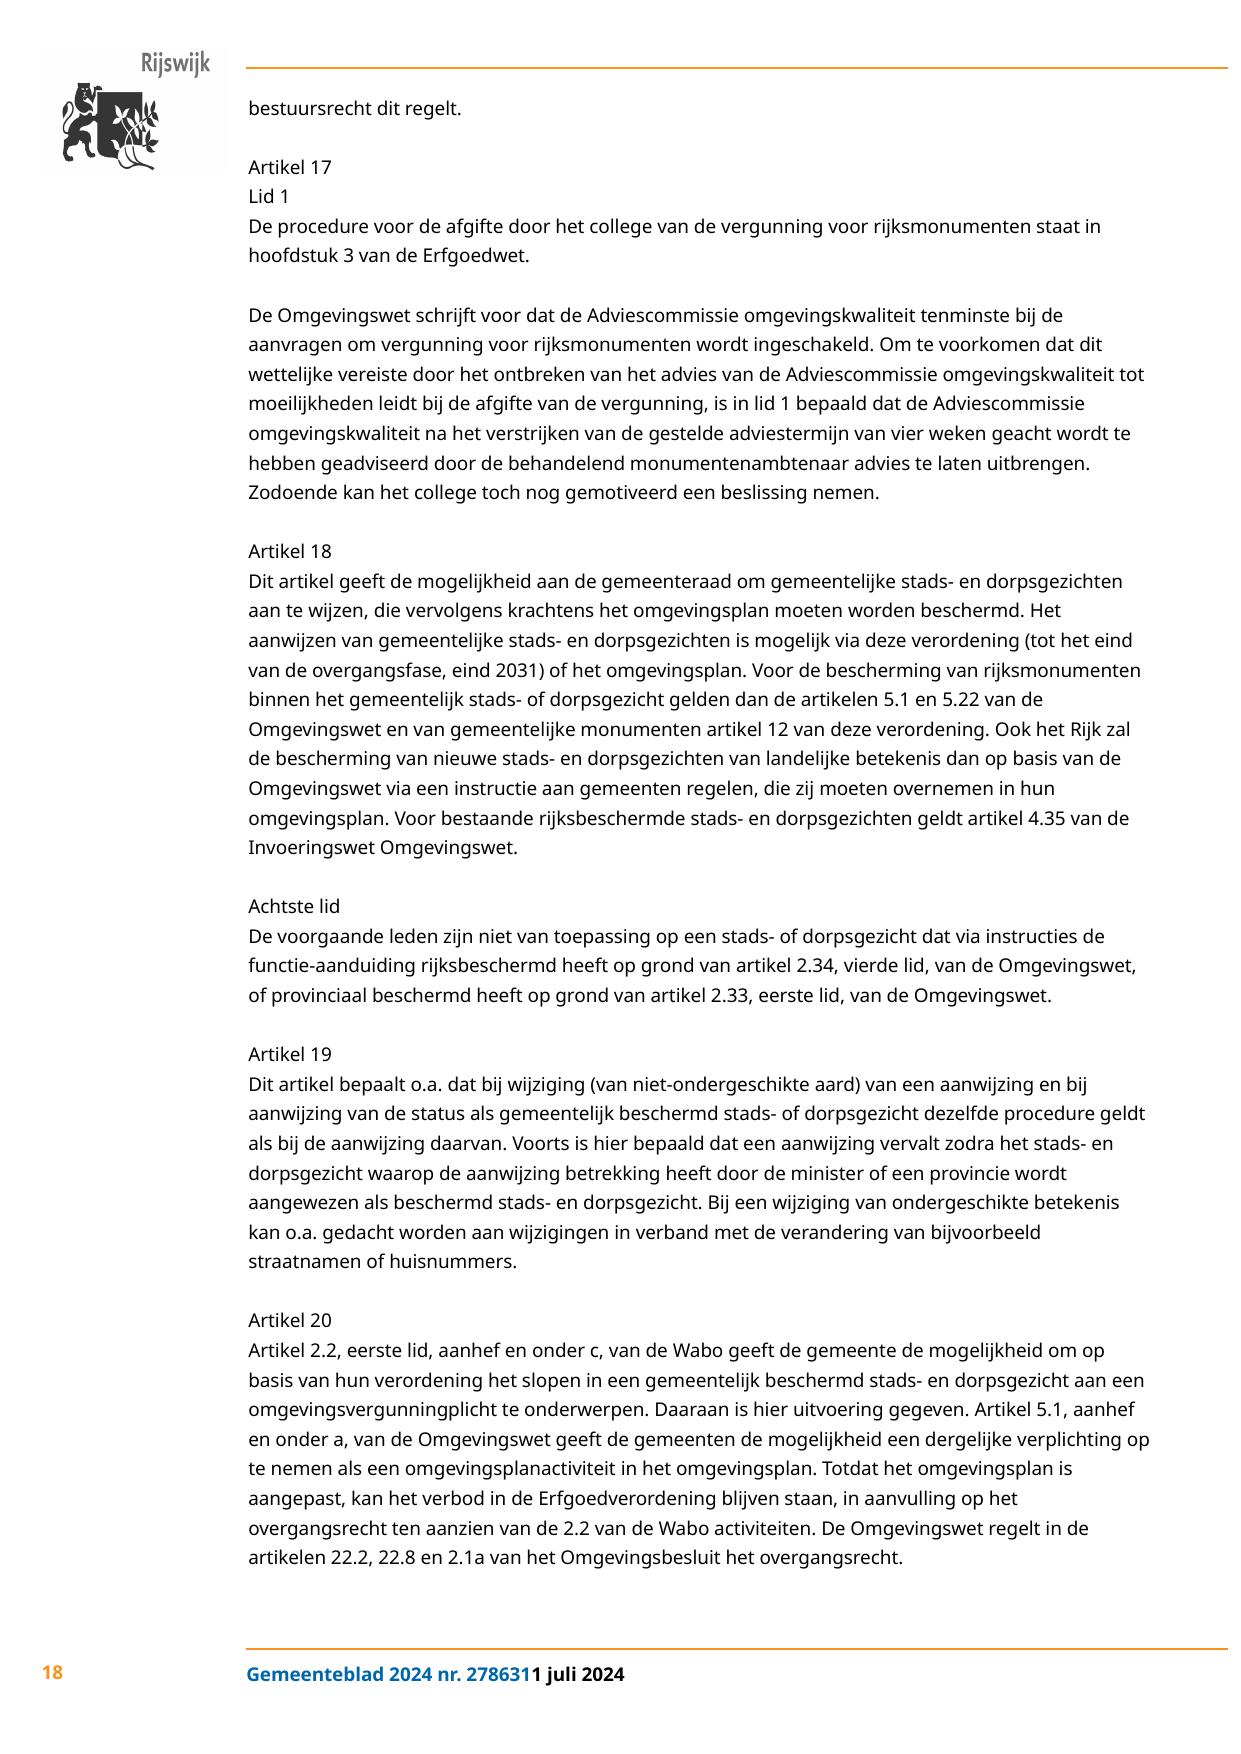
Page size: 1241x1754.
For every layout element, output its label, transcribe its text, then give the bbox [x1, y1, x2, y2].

text Artikel 2.2, eerste lid, aanhef en onder c, van de Wabo geeft de gemeente de mogelijkheid om op basis van hun verordening het slopen in een gemeentelijk beschermd stads- en dorpsgezicht aan een omgevingsvergunningplicht te onderwerpen. Daaraan is hier uitvoering gegeven. Artikel 5.1, aanhef en onder a, van de Omgevingswet geeft de gemeenten de mogelijkheid een dergelijke verplichting op te nemen als een omgevingsplanactiviteit in het omgevingsplan. Totdat het omgevingsplan is aangepast, kan het verbod in de Erfgoedverordening blijven staan, in aanvulling op het overgangsrecht ten aanzien van de 2.2 van de Wabo activiteiten. De Omgevingswet regelt in de artikelen 22.2, 22.8 en 2.1a van het Omgevingsbesluit het overgangsrecht. [248, 1337, 1152, 1570]
text Lid 1 [248, 183, 1152, 209]
text bestuursrecht dit regelt. [248, 95, 1152, 121]
text Dit artikel bepaalt o.a. dat bij wijziging (van niet-ondergeschikte aard) van een aanwijzing en bij aanwijzing van de status als gemeentelijk beschermd stads- of dorpsgezicht dezelfde procedure geldt als bij de aanwijzing daarvan. Voorts is hier bepaald dat een aanwijzing vervalt zodra het stads- en dorpsgezicht waarop de aanwijzing betrekking heeft door de minister of een provincie wordt aangewezen als beschermd stads- en dorpsgezicht. Bij een wijziging van ondergeschikte betekenis kan o.a. gedacht worden aan wijzigingen in verband met de verandering van bijvoorbeeld straatnamen of huisnummers. [248, 1071, 1152, 1274]
text Artikel 20 [248, 1308, 1152, 1333]
picture [41, 47, 231, 172]
text Dit artikel geeft de mogelijkheid aan de gemeenteraad om gemeentelijke stads- en dorpsgezichten aan te wijzen, die vervolgens krachtens het omgevingsplan moeten worden beschermd. Het aanwijzen van gemeentelijke stads- en dorpsgezichten is mogelijk via deze verordening (tot het eind van de overgangsfase, eind 2031) of het omgevingsplan. Voor de bescherming van rijksmonumenten binnen het gemeentelijk stads- of dorpsgezicht gelden dan de artikelen 5.1 en 5.22 van de Omgevingswet en van gemeentelijke monumenten artikel 12 van deze verordening. Ook het Rijk zal de bescherming van nieuwe stads- en dorpsgezichten van landelijke betekenis dan op basis van de Omgevingswet via een instructie aan gemeenten regelen, die zij moeten overnemen in hun omgevingsplan. Voor bestaande rijksbeschermde stads- en dorpsgezichten geldt artikel 4.35 van de Invoeringswet Omgevingswet. [248, 568, 1152, 860]
text Artikel 19 [248, 1041, 1152, 1067]
text De Omgevingswet schrijft voor dat de Adviescommissie omgevingskwaliteit tenminste bij de aanvragen om vergunning voor rijksmonumenten wordt ingeschakeld. Om te voorkomen dat dit wettelijke vereiste door het ontbreken van het advies van de Adviescommissie omgevingskwaliteit tot moeilijkheden leidt bij de afgifte van de vergunning, is in lid 1 bepaald dat de Adviescommissie omgevingskwaliteit na het verstrijken van de gestelde adviestermijn van vier weken geacht wordt te hebben geadviseerd door de behandelend monumentenambtenaar advies te laten uitbrengen. Zodoende kan het college toch nog gemotiveerd een beslissing nemen. [248, 302, 1152, 505]
text Achtste lid [248, 893, 1152, 919]
text De procedure voor de afgifte door het college van de vergunning voor rijksmonumenten staat in hoofdstuk 3 van de Erfgoedwet. [248, 213, 1152, 268]
text De voorgaande leden zijn niet van toepassing op een stads- of dorpsgezicht dat via instructies de functie-aanduiding rijksbeschermd heeft op grond van artikel 2.34, vierde lid, van de Omgevingswet, of provinciaal beschermd heeft op grond van artikel 2.33, eerste lid, van de Omgevingswet. [248, 923, 1152, 1008]
text Artikel 17 [248, 154, 1152, 180]
text Artikel 18 [248, 538, 1152, 564]
